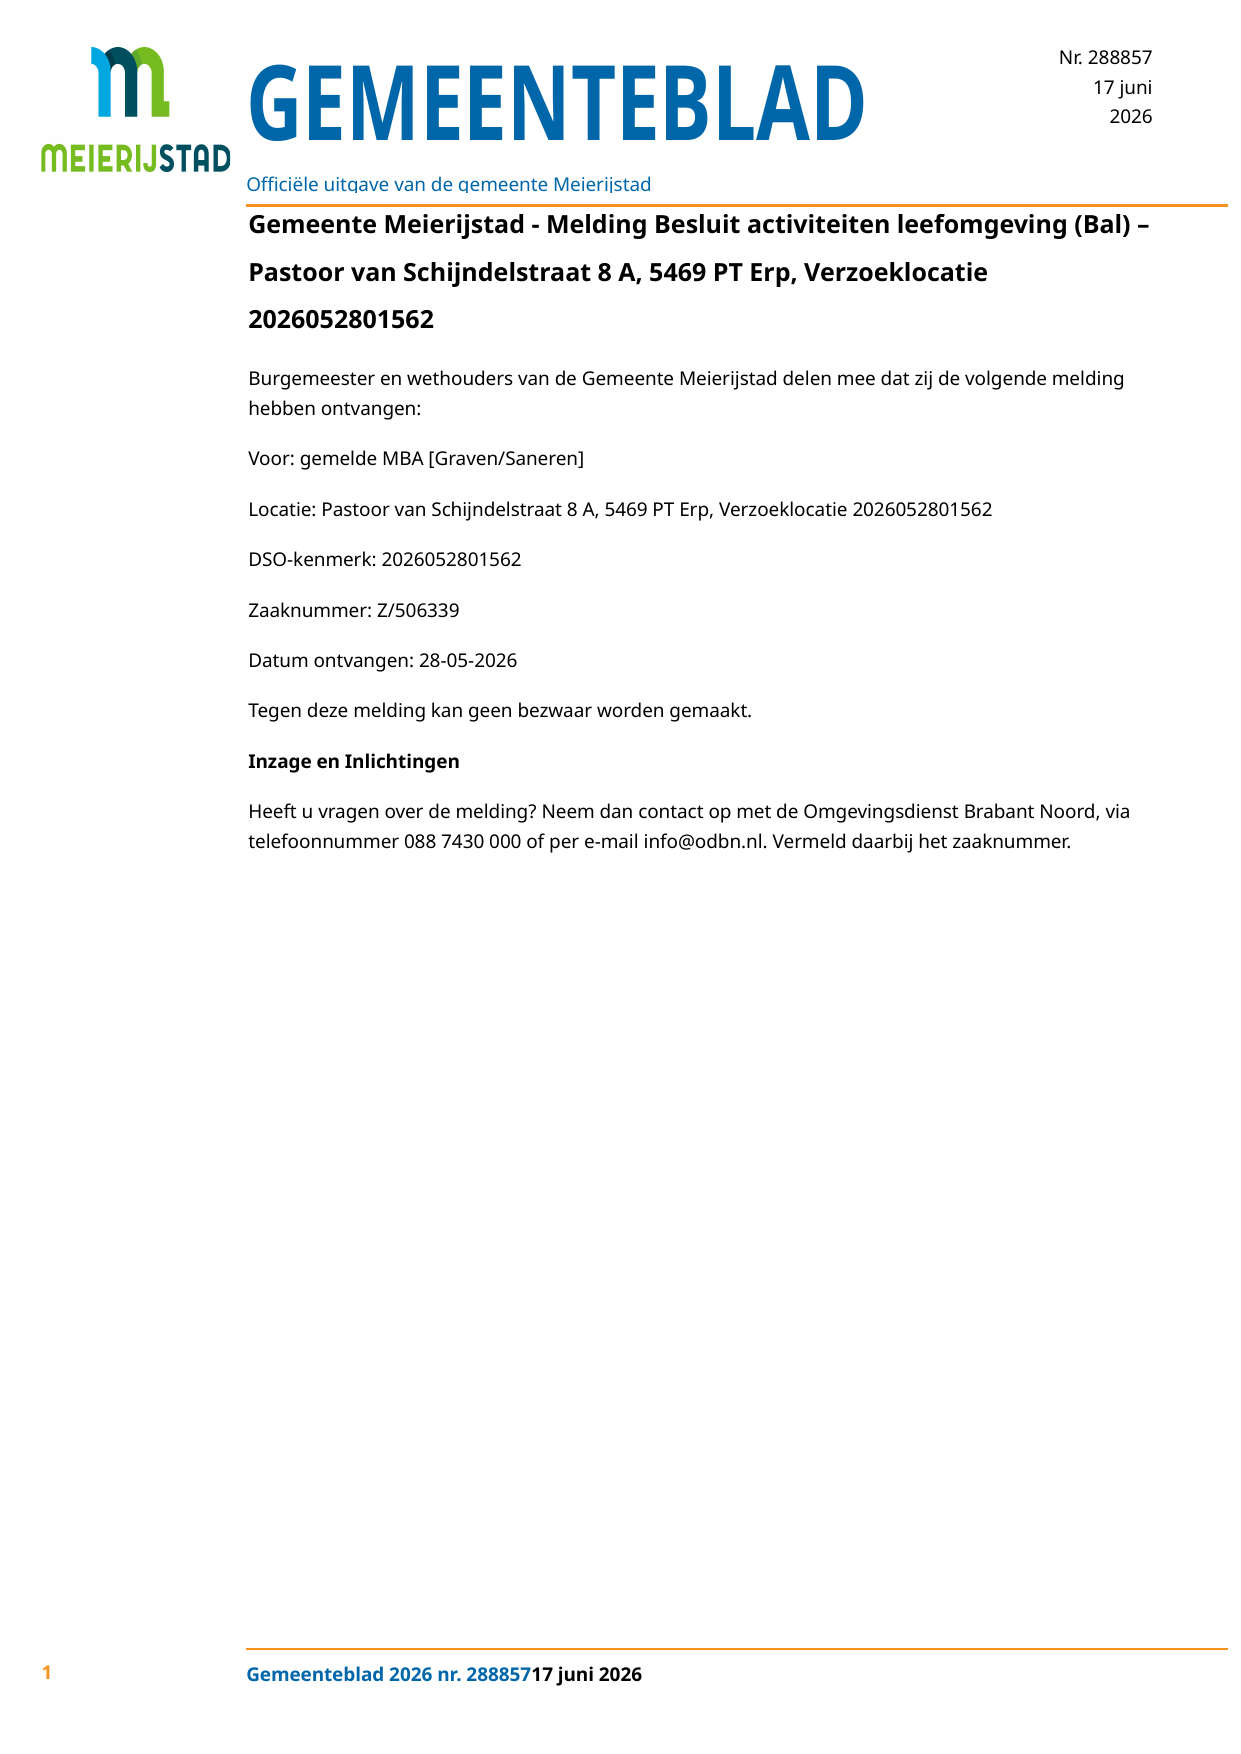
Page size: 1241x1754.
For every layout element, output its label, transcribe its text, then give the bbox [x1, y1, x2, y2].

text Datum ontvangen: 28-05-2026 [248, 647, 1152, 673]
text Zaaknummer: Z/506339 [248, 597, 1152, 622]
text Heeft u vragen over de melding? Neem dan contact op met de Omgevingsdienst Brabant Noord, via telefoonnummer 088 7430 000 of per e-mail info@odbn.nl. Vermeld daarbij het zaaknummer. [248, 798, 1152, 854]
text Gemeente Meierijstad - Melding Besluit activiteiten leefomgeving (Bal) – Pastoor van Schijndelstraat 8 A, 5469 PT Erp, Verzoeklocatie 2026052801562 [248, 207, 1152, 336]
text Burgemeester en wethouders van de Gemeente Meierijstad delen mee dat zij de volgende melding hebben ontvangen: [248, 366, 1152, 421]
picture [41, 47, 231, 172]
text Voor: gemelde MBA [Graven/Saneren] [248, 446, 1152, 471]
text Tegen deze melding kan geen bezwaar worden gemaakt. [248, 698, 1152, 723]
text DSO-kenmerk: 2026052801562 [248, 546, 1152, 572]
text Locatie: Pastoor van Schijndelstraat 8 A, 5469 PT Erp, Verzoeklocatie 2026052801562 [248, 496, 1152, 522]
text Inzage en Inlichtingen [248, 748, 1152, 774]
